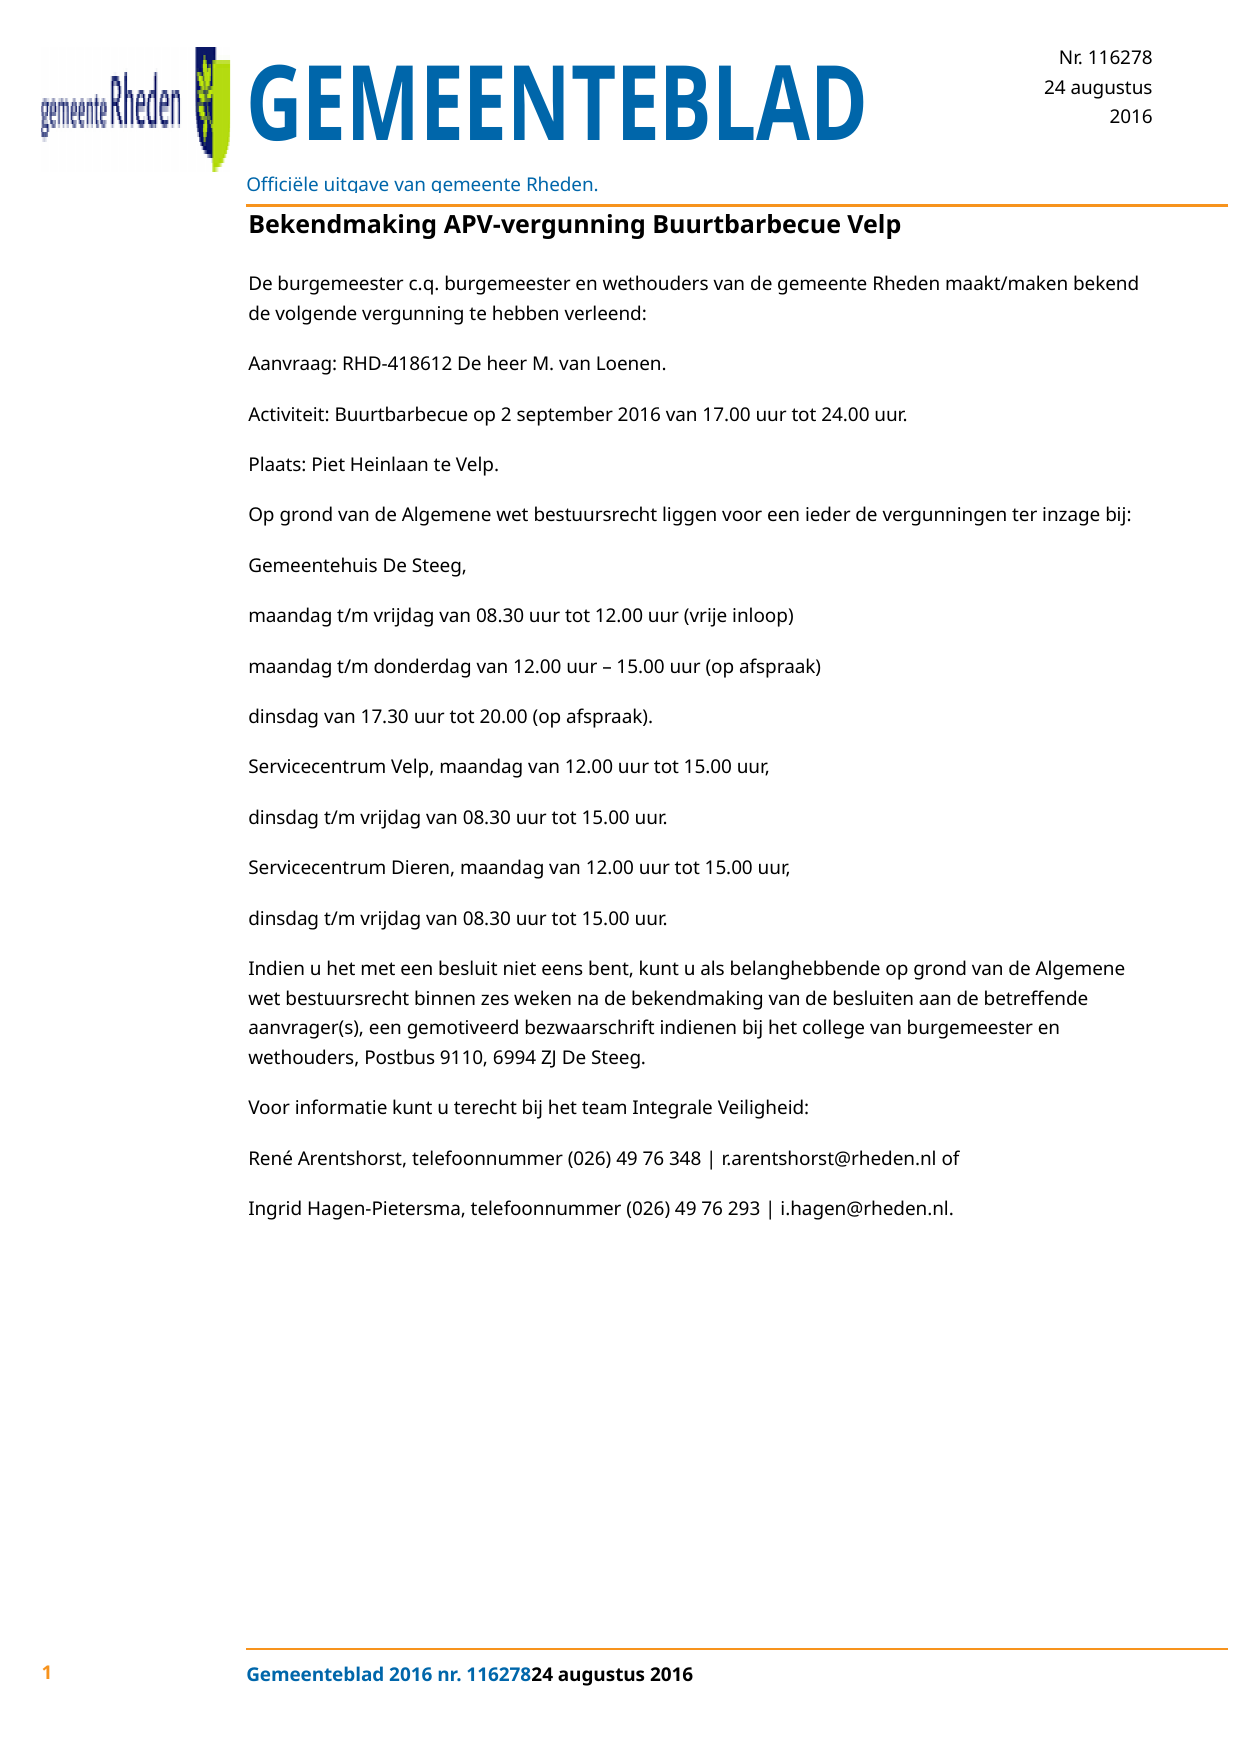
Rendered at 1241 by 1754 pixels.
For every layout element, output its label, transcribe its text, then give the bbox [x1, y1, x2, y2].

text dinsdag t/m vrijdag van 08.30 uur tot 15.00 uur. [248, 905, 1152, 931]
text Servicecentrum Dieren, maandag van 12.00 uur tot 15.00 uur, [248, 854, 1152, 880]
text dinsdag t/m vrijdag van 08.30 uur tot 15.00 uur. [248, 804, 1152, 830]
text maandag t/m donderdag van 12.00 uur – 15.00 uur (op afspraak) [248, 653, 1152, 678]
text Bekendmaking APV-vergunning Buurtbarbecue Velp [248, 207, 1152, 241]
text Indien u het met een besluit niet eens bent, kunt u als belanghebbende op grond van de Algemene wet bestuursrecht binnen zes weken na de bekendmaking van de besluiten aan de betreffende aanvrager(s), een gemotiveerd bezwaarschrift indienen bij het college van burgemeester en wethouders, Postbus 9110, 6994 ZJ De Steeg. [248, 955, 1152, 1070]
text Activiteit: Buurtbarbecue op 2 september 2016 van 17.00 uur tot 24.00 uur. [248, 401, 1152, 426]
text maandag t/m vrijdag van 08.30 uur tot 12.00 uur (vrije inloop) [248, 602, 1152, 628]
text Plaats: Piet Heinlaan te Velp. [248, 451, 1152, 477]
text Voor informatie kunt u terecht bij het team Integrale Veiligheid: [248, 1094, 1152, 1120]
text Ingrid Hagen-Pietersma, telefoonnummer (026) 49 76 293 | i.hagen@rheden.nl. [248, 1195, 1152, 1221]
text René Arentshorst, telefoonnummer (026) 49 76 348 | r.arentshorst@rheden.nl of [248, 1145, 1152, 1171]
text Gemeentehuis De Steeg, [248, 552, 1152, 578]
text Aanvraag: RHD-418612 De heer M. van Loenen. [248, 350, 1152, 376]
text dinsdag van 17.30 uur tot 20.00 (op afspraak). [248, 703, 1152, 729]
picture [41, 47, 231, 172]
text Op grond van de Algemene wet bestuursrecht liggen voor een ieder de vergunningen ter inzage bij: [248, 502, 1152, 527]
text De burgemeester c.q. burgemeester en wethouders van de gemeente Rheden maakt/maken bekend de volgende vergunning te hebben verleend: [248, 270, 1152, 326]
text Servicecentrum Velp, maandag van 12.00 uur tot 15.00 uur, [248, 754, 1152, 779]
